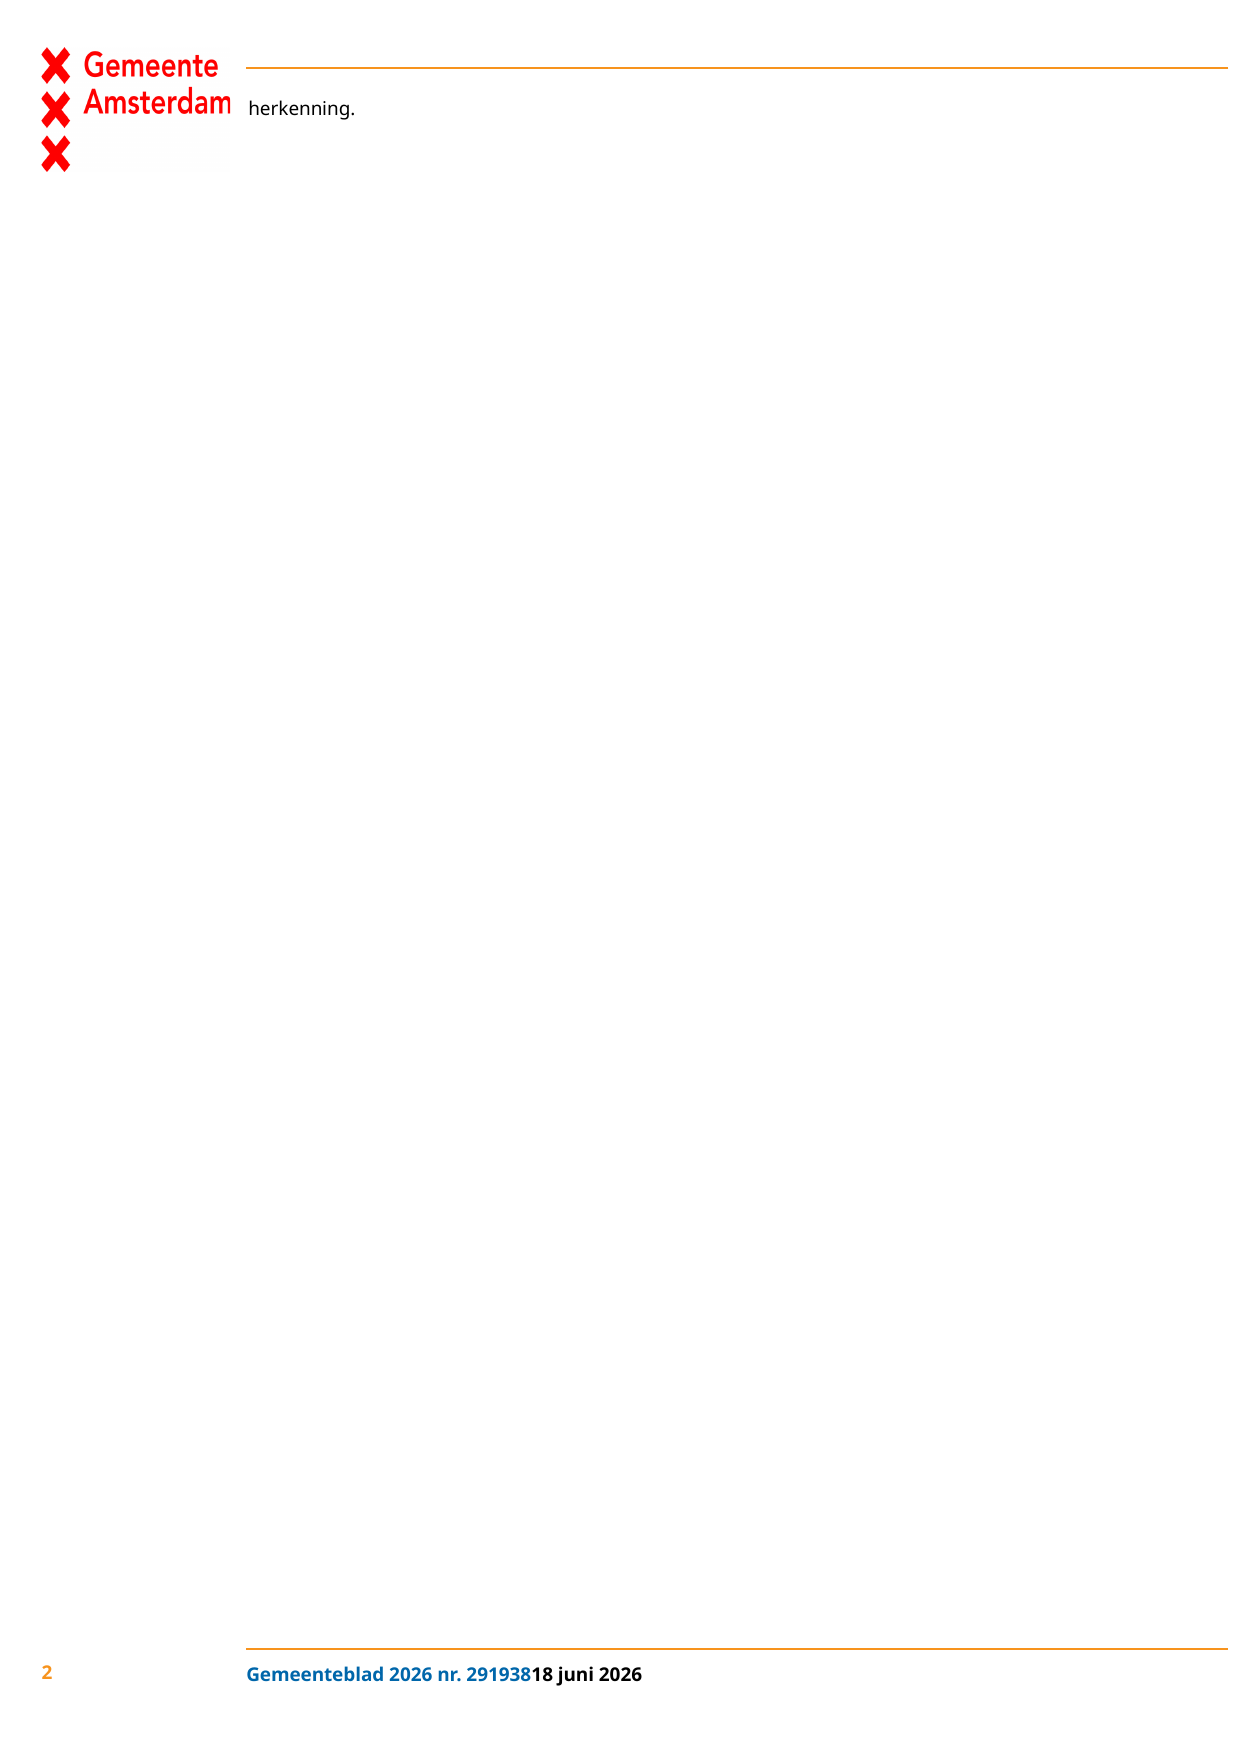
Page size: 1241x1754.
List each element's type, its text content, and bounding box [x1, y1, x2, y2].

picture [41, 47, 231, 172]
text herkenning. [248, 95, 1152, 121]
